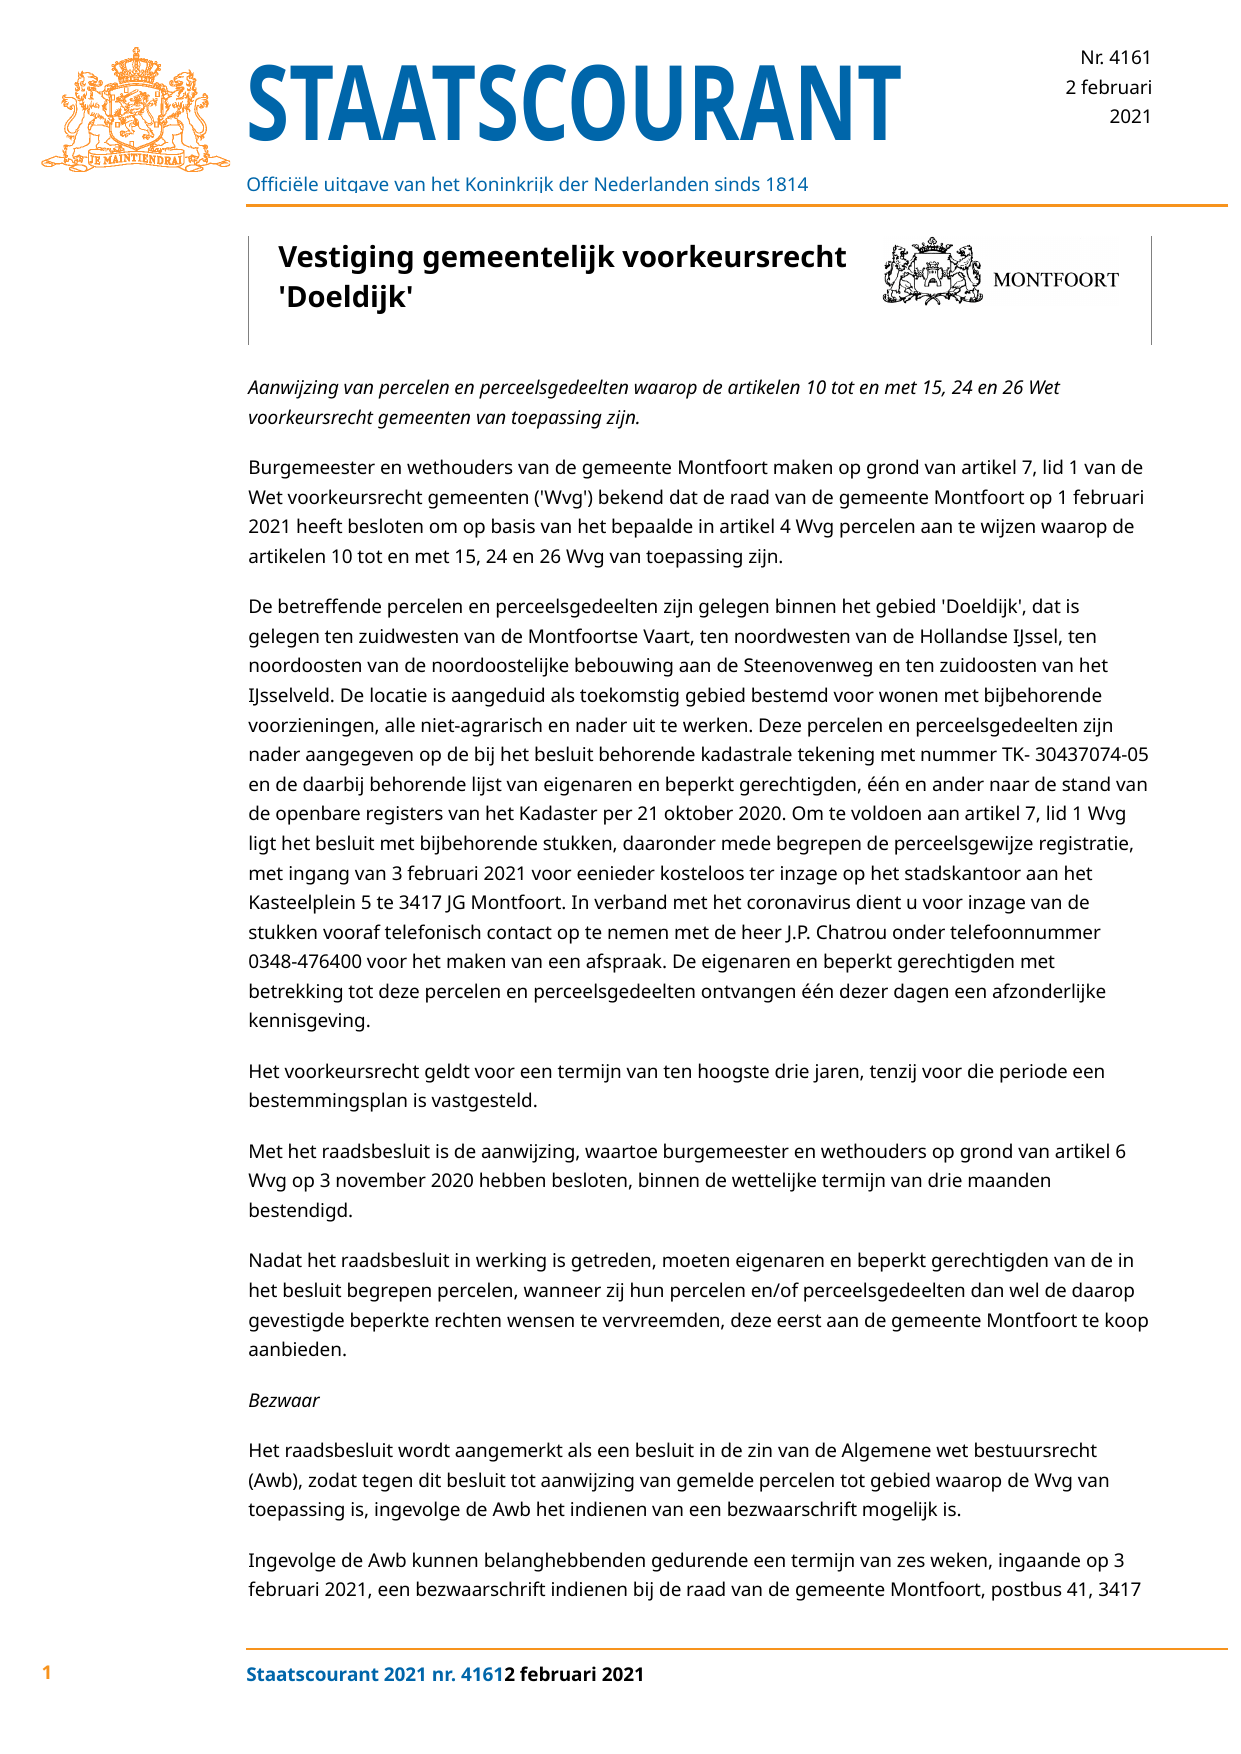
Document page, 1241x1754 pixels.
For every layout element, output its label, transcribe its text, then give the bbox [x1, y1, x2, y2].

text Ingevolge de Awb kunnen belanghebbenden gedurende een termijn van zes weken, ingaande op 3 februari 2021, een bezwaarschrift indienen bij de raad van de gemeente Montfoort, postbus 41, 3417 [248, 1547, 1152, 1602]
text Aanwijzing van percelen en perceelsgedeelten waarop de artikelen 10 tot en met 15, 24 en 26 Wet voorkeursrecht gemeenten van toepassing zijn. [248, 374, 1152, 429]
table_header [850, 236, 1151, 345]
text De betreffende percelen en perceelsgedeelten zijn gelegen binnen het gebied 'Doeldijk', dat is gelegen ten zuidwesten van de Montfoortse Vaart, ten noordwesten van de Hollandse IJssel, ten noordoosten van de noordoostelijke bebouwing aan de Steenovenweg en ten zuidoosten van het IJsselveld. De locatie is aangeduid als toekomstig gebied bestemd voor wonen met bijbehorende voorzieningen, alle niet-agrarisch en nader uit te werken. Deze percelen en perceelsgedeelten zijn nader aangegeven op de bij het besluit behorende kadastrale tekening met nummer TK- 30437074-05 en de daarbij behorende lijst van eigenaren en beperkt gerechtigden, één en ander naar de stand van de openbare registers van het Kadaster per 21 oktober 2020. Om te voldoen aan artikel 7, lid 1 Wvg ligt het besluit met bijbehorende stukken, daaronder mede begrepen de perceelsgewijze registratie, met ingang van 3 februari 2021 voor eenieder kosteloos ter inzage op het stadskantoor aan het Kasteelplein 5 te 3417 JG Montfoort. In verband met het coronavirus dient u voor inzage van de stukken vooraf telefonisch contact op te nemen met de heer J.P. Chatrou onder telefoonnummer 0348-476400 voor het maken van een afspraak. De eigenaren en beperkt gerechtigden met betrekking tot deze percelen en perceelsgedeelten ontvangen één dezer dagen een afzonderlijke kennisgeving. [248, 593, 1152, 1033]
text Nadat het raadsbesluit in werking is getreden, moeten eigenaren en beperkt gerechtigden van de in het besluit begrepen percelen, wanneer zij hun percelen en/of perceelsgedeelten dan wel de daarop gevestigde beperkte rechten wensen te vervreemden, deze eerst aan de gemeente Montfoort te koop aanbieden. [248, 1248, 1152, 1362]
text Het voorkeursrecht geldt voor een termijn van ten hoogste drie jaren, tenzij voor die periode een bestemmingsplan is vastgesteld. [248, 1058, 1152, 1113]
text Met het raadsbesluit is de aanwijzing, waartoe burgemeester en wethouders op grond van artikel 6 Wvg op 3 november 2020 hebben besloten, binnen de wettelijke termijn van drie maanden bestendigd. [248, 1138, 1152, 1223]
text Bezwaar [248, 1387, 1152, 1412]
table_header Vestiging gemeentelijk voorkeursrecht 'Doeldijk' [249, 236, 850, 345]
picture [41, 47, 231, 172]
text Burgemeester en wethouders van de gemeente Montfoort maken op grond van artikel 7, lid 1 van de Wet voorkeursrecht gemeenten ('Wvg') bekend dat de raad van de gemeente Montfoort op 1 februari 2021 heeft besloten om op basis van het bepaalde in artikel 4 Wvg percelen aan te wijzen waarop de artikelen 10 tot en met 15, 24 en 26 Wvg van toepassing zijn. [248, 454, 1152, 569]
text Het raadsbesluit wordt aangemerkt als een besluit in de zin van de Algemene wet bestuursrecht (Awb), zodat tegen dit besluit tot aanwijzing van gemelde percelen tot gebied waarop de Wvg van toepassing is, ingevolge de Awb het indienen van een bezwaarschrift mogelijk is. [248, 1437, 1152, 1522]
picture [882, 236, 1119, 306]
